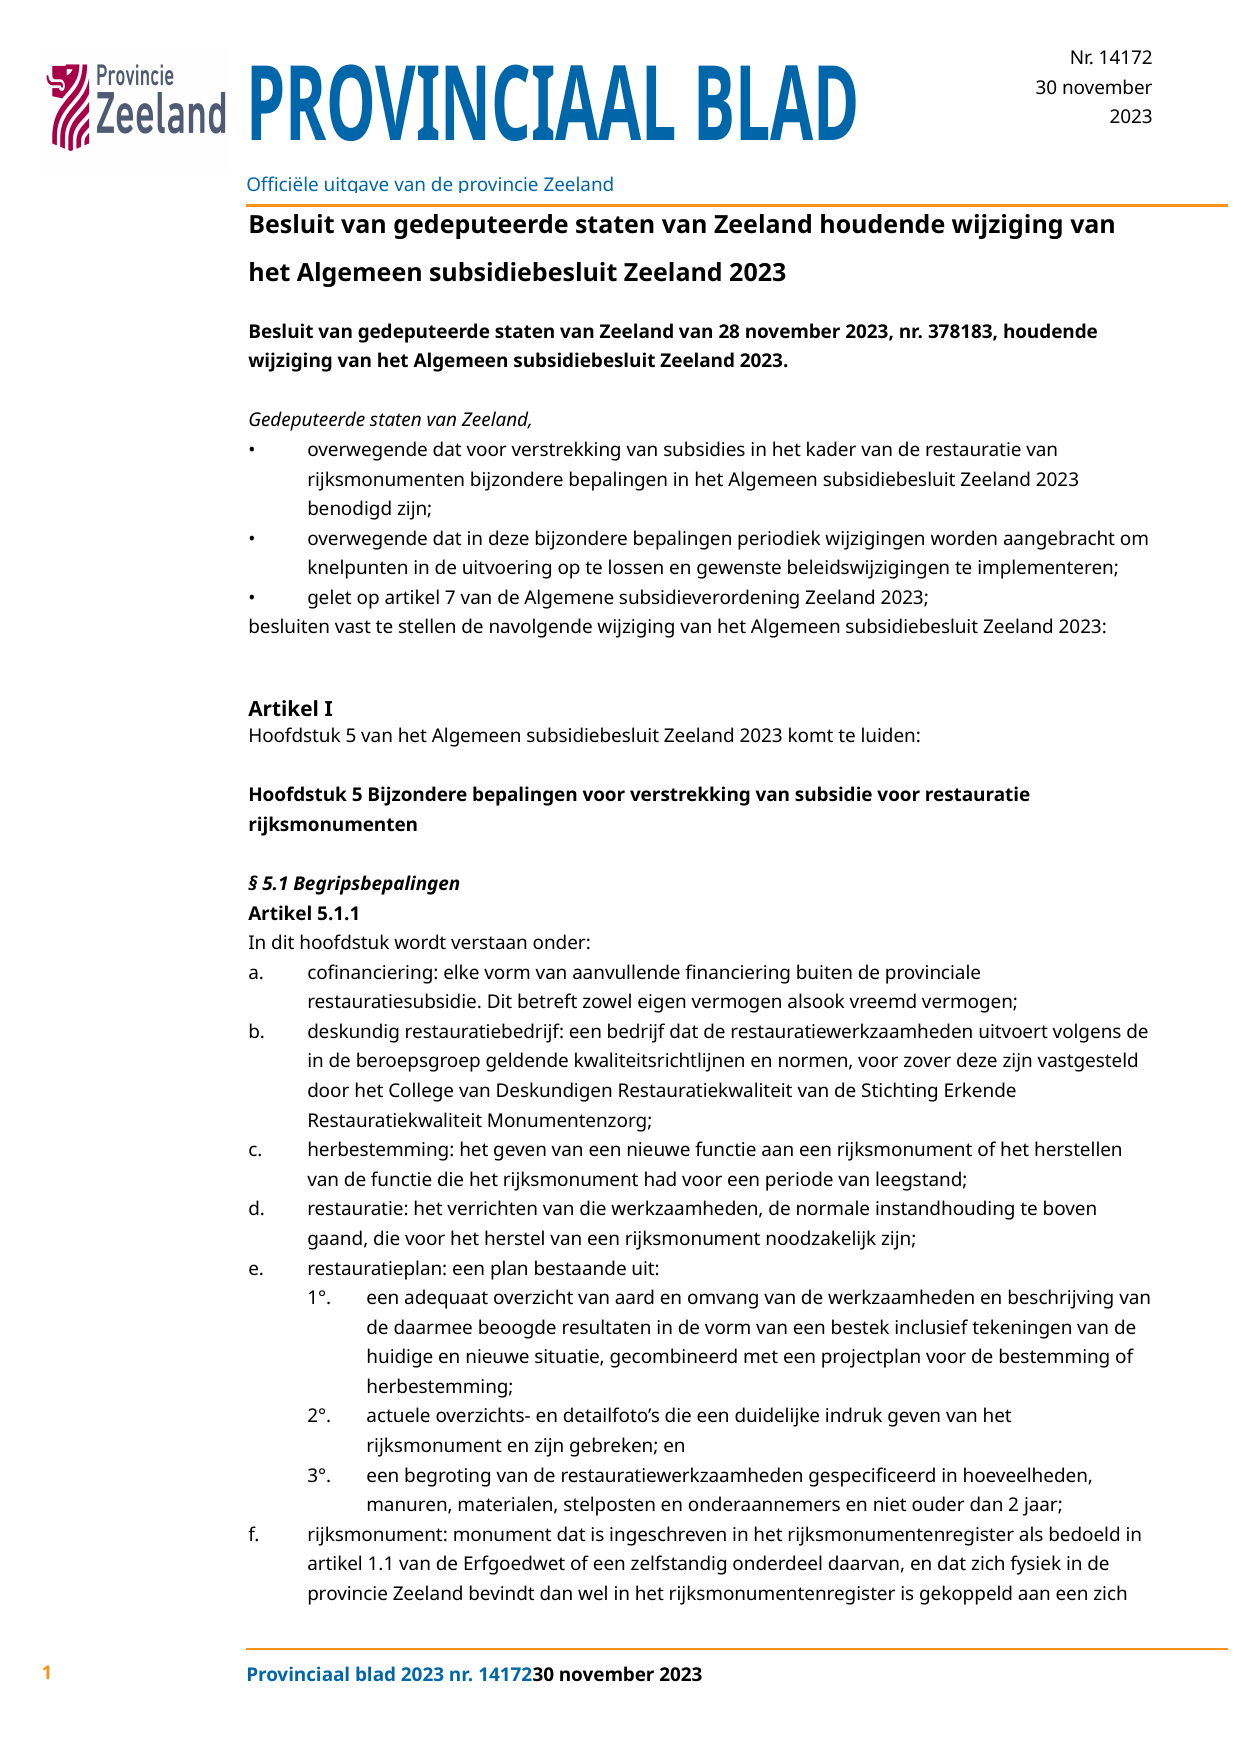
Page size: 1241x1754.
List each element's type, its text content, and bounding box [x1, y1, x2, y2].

list overwegende dat in deze bijzondere bepalingen periodiek wijzigingen worden aangebracht om knelpunten in de uitvoering op te lossen en gewenste beleidswijzigingen te implementeren; [248, 525, 1152, 580]
list deskundig restauratiebedrijf: een bedrijf dat de restauratiewerkzaamheden uitvoert volgens de in de beroepsgroep geldende kwaliteitsrichtlijnen en normen, voor zover deze zijn vastgesteld door het College van Deskundigen Restauratiekwaliteit van de Stichting Erkende Restauratiekwaliteit Monumentenzorg; [248, 1018, 1152, 1132]
text § 5.1 Begripsbepalingen [248, 870, 1152, 896]
text Gedeputeerde staten van Zeeland, [248, 407, 1152, 432]
list rijksmonument: monument dat is ingeschreven in het rijksmonumentenregister als bedoeld in artikel 1.1 van de Erfgoedwet of een zelfstandig onderdeel daarvan, en dat zich fysiek in de provincie Zeeland bevindt dan wel in het rijksmonumentenregister is gekoppeld aan een zich [248, 1521, 1152, 1606]
list herbestemming: het geven van een nieuwe functie aan een rijksmonument of het herstellen van de functie die het rijksmonument had voor een periode van leegstand; [248, 1136, 1152, 1192]
list een adequaat overzicht van aard en omvang van de werkzaamheden en beschrijving van de daarmee beoogde resultaten in de vorm van een bestek inclusief tekeningen van de huidige en nieuwe situatie, gecombineerd met een projectplan voor de bestemming of herbestemming; [307, 1284, 1152, 1399]
text Besluit van gedeputeerde staten van Zeeland houdende wijziging van het Algemeen subsidiebesluit Zeeland 2023 [248, 207, 1152, 288]
text Artikel 5.1.1 [248, 900, 1152, 925]
picture [41, 47, 231, 172]
text Hoofdstuk 5 van het Algemeen subsidiebesluit Zeeland 2023 komt te luiden: [248, 722, 1152, 748]
list een begroting van de restauratiewerkzaamheden gespecificeerd in hoeveelheden, manuren, materialen, stelposten en onderaannemers en niet ouder dan 2 jaar; [307, 1462, 1152, 1517]
text In dit hoofdstuk wordt verstaan onder: [248, 929, 1152, 955]
list overwegende dat voor verstrekking van subsidies in het kader van de restauratie van rijksmonumenten bijzondere bepalingen in het Algemeen subsidiebesluit Zeeland 2023 benodigd zijn; [248, 436, 1152, 521]
list restauratieplan: een plan bestaande uit: [248, 1255, 1152, 1280]
text besluiten vast te stellen de navolgende wijziging van het Algemeen subsidiebesluit Zeeland 2023: [248, 614, 1152, 639]
text Hoofdstuk 5 Bijzondere bepalingen voor verstrekking van subsidie voor restauratie rijksmonumenten [248, 781, 1152, 837]
text Besluit van gedeputeerde staten van Zeeland van 28 november 2023, nr. 378183, houdende wijziging van het Algemeen subsidiebesluit Zeeland 2023. [248, 318, 1152, 373]
list actuele overzichts- en detailfoto’s die een duidelijke indruk geven van het rijksmonument en zijn gebreken; en [307, 1403, 1152, 1458]
list cofinanciering: elke vorm van aanvullende financiering buiten de provinciale restauratiesubsidie. Dit betreft zowel eigen vermogen alsook vreemd vermogen; [248, 959, 1152, 1014]
list restauratie: het verrichten van die werkzaamheden, de normale instandhouding te boven gaand, die voor het herstel van een rijksmonument noodzakelijk zijn; [248, 1196, 1152, 1251]
text Artikel I [248, 694, 1152, 722]
list gelet op artikel 7 van de Algemene subsidieverordening Zeeland 2023; [248, 584, 1152, 610]
